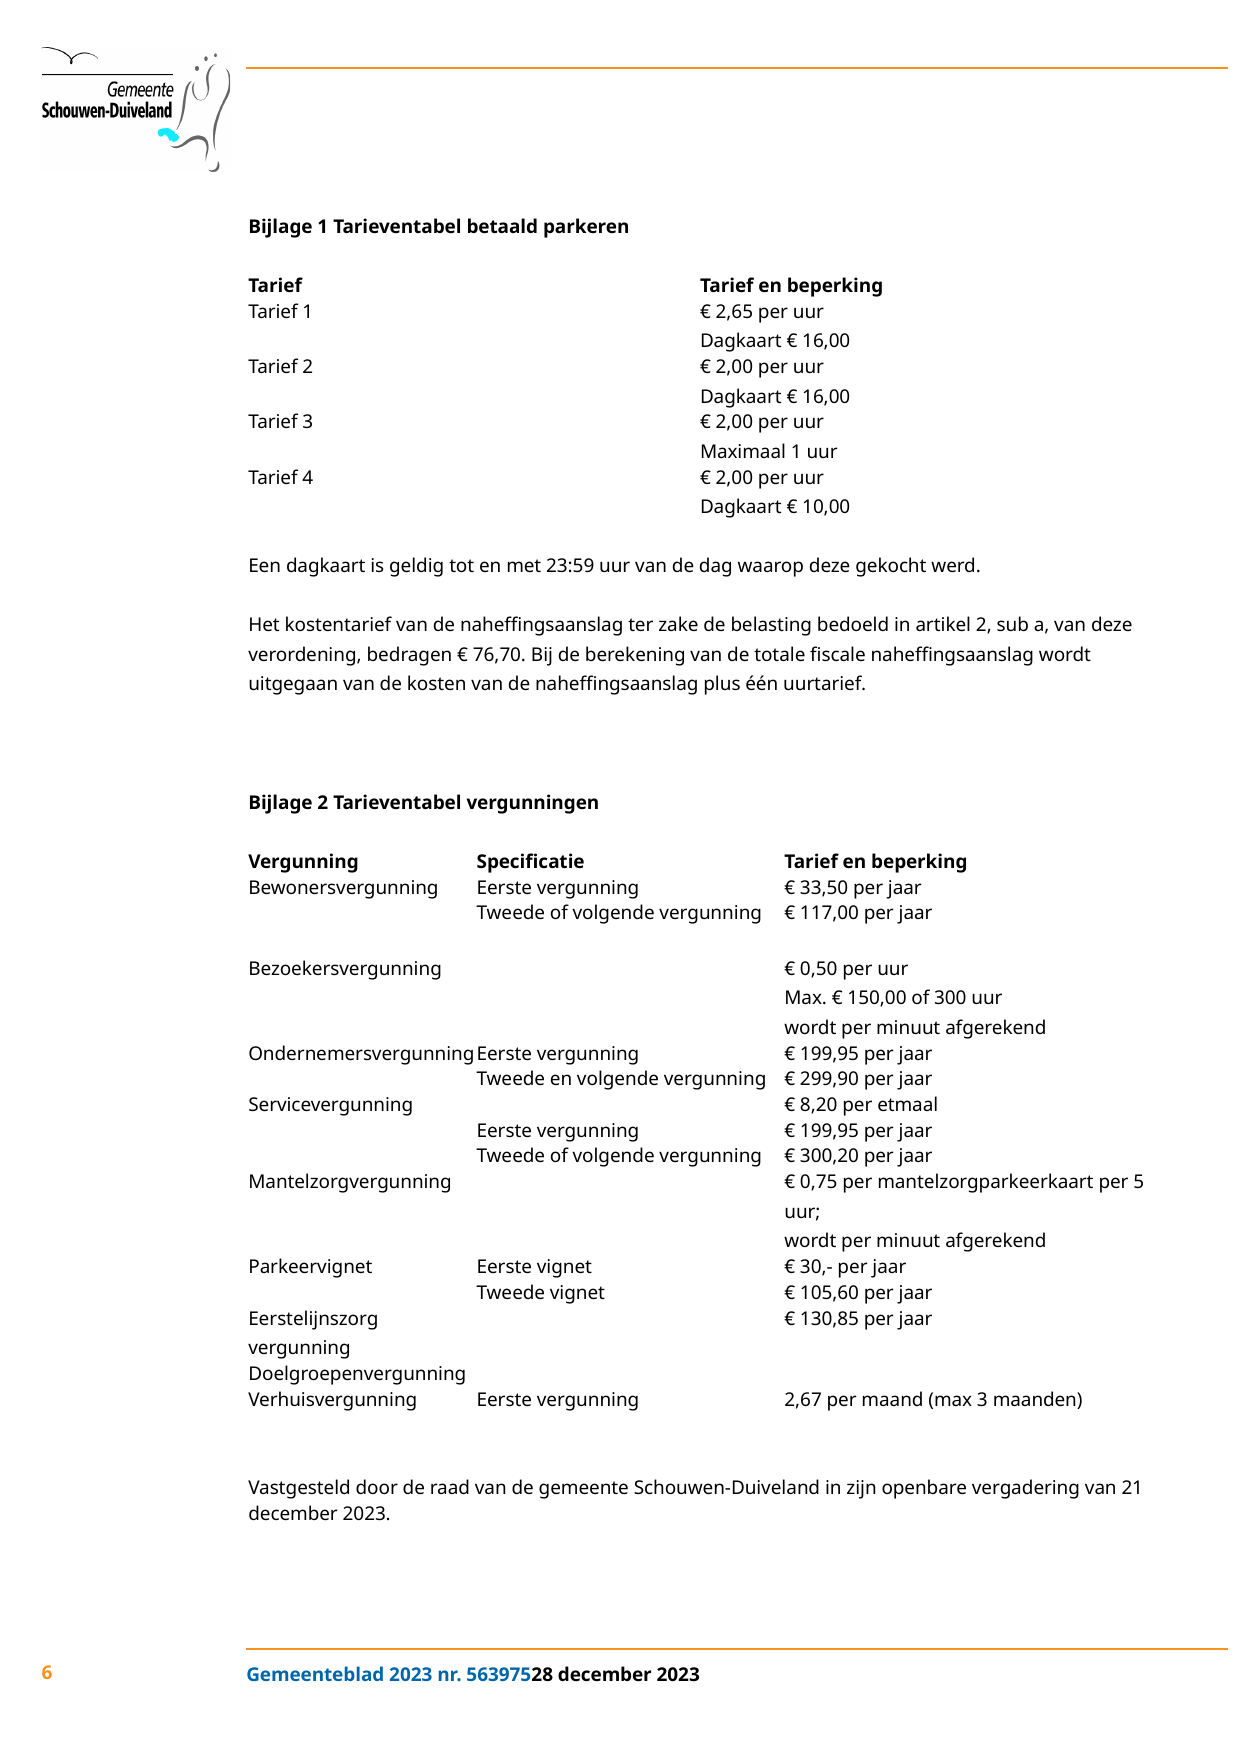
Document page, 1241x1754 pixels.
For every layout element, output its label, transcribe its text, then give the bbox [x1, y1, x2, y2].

table_header Specificatie [476, 848, 784, 874]
picture [41, 47, 231, 172]
table_cell [476, 955, 784, 1040]
text Bijlage 1 Tarieventabel betaald parkeren [248, 213, 1152, 239]
table_cell [476, 1360, 784, 1386]
table_cell [248, 1143, 476, 1168]
table_cell Tarief 1 [248, 298, 700, 353]
table_cell Eerste vergunning [476, 1040, 784, 1066]
table_header Vergunning [248, 848, 476, 874]
table_cell € 300,20 per jaar [784, 1143, 1152, 1168]
text Een dagkaart is geldig tot en met 23:59 uur van de dag waarop deze gekocht werd. [248, 552, 1152, 578]
table_cell € 199,95 per jaar [784, 1117, 1152, 1143]
table_cell Parkeervignet [248, 1253, 476, 1279]
table_cell € 299,90 per jaar [784, 1066, 1152, 1091]
table_cell € 2,65 per uur Dagkaart € 16,00 [700, 298, 1152, 353]
table_cell [476, 1169, 784, 1253]
table_cell Eerste vergunning [476, 1386, 784, 1412]
table_cell € 8,20 per etmaal [784, 1091, 1152, 1117]
table_cell [248, 1279, 476, 1305]
table_cell Bewonersvergunning [248, 874, 476, 899]
table_cell € 33,50 per jaar [784, 874, 1152, 899]
table_cell Tweede of volgende vergunning [476, 1143, 784, 1168]
table_cell Eerstelijnszorg vergunning [248, 1305, 476, 1360]
table_cell € 0,75 per mantelzorgparkeerkaart per 5 uur; wordt per minuut afgerekend [784, 1169, 1152, 1253]
table_cell [248, 1066, 476, 1091]
table_cell Eerste vergunning [476, 874, 784, 899]
table_cell Tweede of volgende vergunning [476, 900, 784, 955]
table_header Tarief [248, 273, 700, 298]
table_cell Mantelzorgvergunning [248, 1169, 476, 1253]
table_cell € 2,00 per uur Dagkaart € 10,00 [700, 464, 1152, 519]
text Vastgesteld door de raad van de gemeente Schouwen-Duiveland in zijn openbare vergadering van 21 december 2023. [248, 1474, 1152, 1525]
table_cell € 2,00 per uur Maximaal 1 uur [700, 409, 1152, 464]
table_cell € 130,85 per jaar [784, 1305, 1152, 1360]
table_cell € 2,00 per uur Dagkaart € 16,00 [700, 354, 1152, 409]
table_cell [476, 1305, 784, 1360]
table_cell Tarief 3 [248, 409, 700, 464]
table_cell Verhuisvergunning [248, 1386, 476, 1412]
table_cell € 105,60 per jaar [784, 1279, 1152, 1305]
text Bijlage 2 Tarieventabel vergunningen [248, 789, 1152, 814]
table_cell € 199,95 per jaar [784, 1040, 1152, 1066]
table_cell [784, 1360, 1152, 1386]
table_cell Ondernemersvergunning [248, 1040, 476, 1066]
text Het kostentarief van de naheffingsaanslag ter zake de belasting bedoeld in artikel 2, sub a, van deze verordening, bedragen € 76,70. Bij de berekening van de totale fiscale naheffingsaanslag wordt uitgegaan van de kosten van de naheffingsaanslag plus één uurtarief. [248, 611, 1152, 696]
table_cell Bezoekersvergunning [248, 955, 476, 1040]
table_cell € 30,- per jaar [784, 1253, 1152, 1279]
table_cell Eerste vignet [476, 1253, 784, 1279]
table_cell Doelgroepenvergunning [248, 1360, 476, 1386]
table_cell [248, 1117, 476, 1143]
table_cell € 0,50 per uur Max. € 150,00 of 300 uur wordt per minuut afgerekend [784, 955, 1152, 1040]
table_cell Tweede en volgende vergunning [476, 1066, 784, 1091]
table_cell Tweede vignet [476, 1279, 784, 1305]
table_cell 2,67 per maand (max 3 maanden) [784, 1386, 1152, 1412]
table_cell Eerste vergunning [476, 1117, 784, 1143]
table_cell [476, 1091, 784, 1117]
table_header Tarief en beperking [700, 273, 1152, 298]
table_cell € 117,00 per jaar [784, 900, 1152, 955]
table_header Tarief en beperking [784, 848, 1152, 874]
table_cell Tarief 2 [248, 354, 700, 409]
table_cell Tarief 4 [248, 464, 700, 519]
table_cell Servicevergunning [248, 1091, 476, 1117]
table_cell [248, 900, 476, 955]
